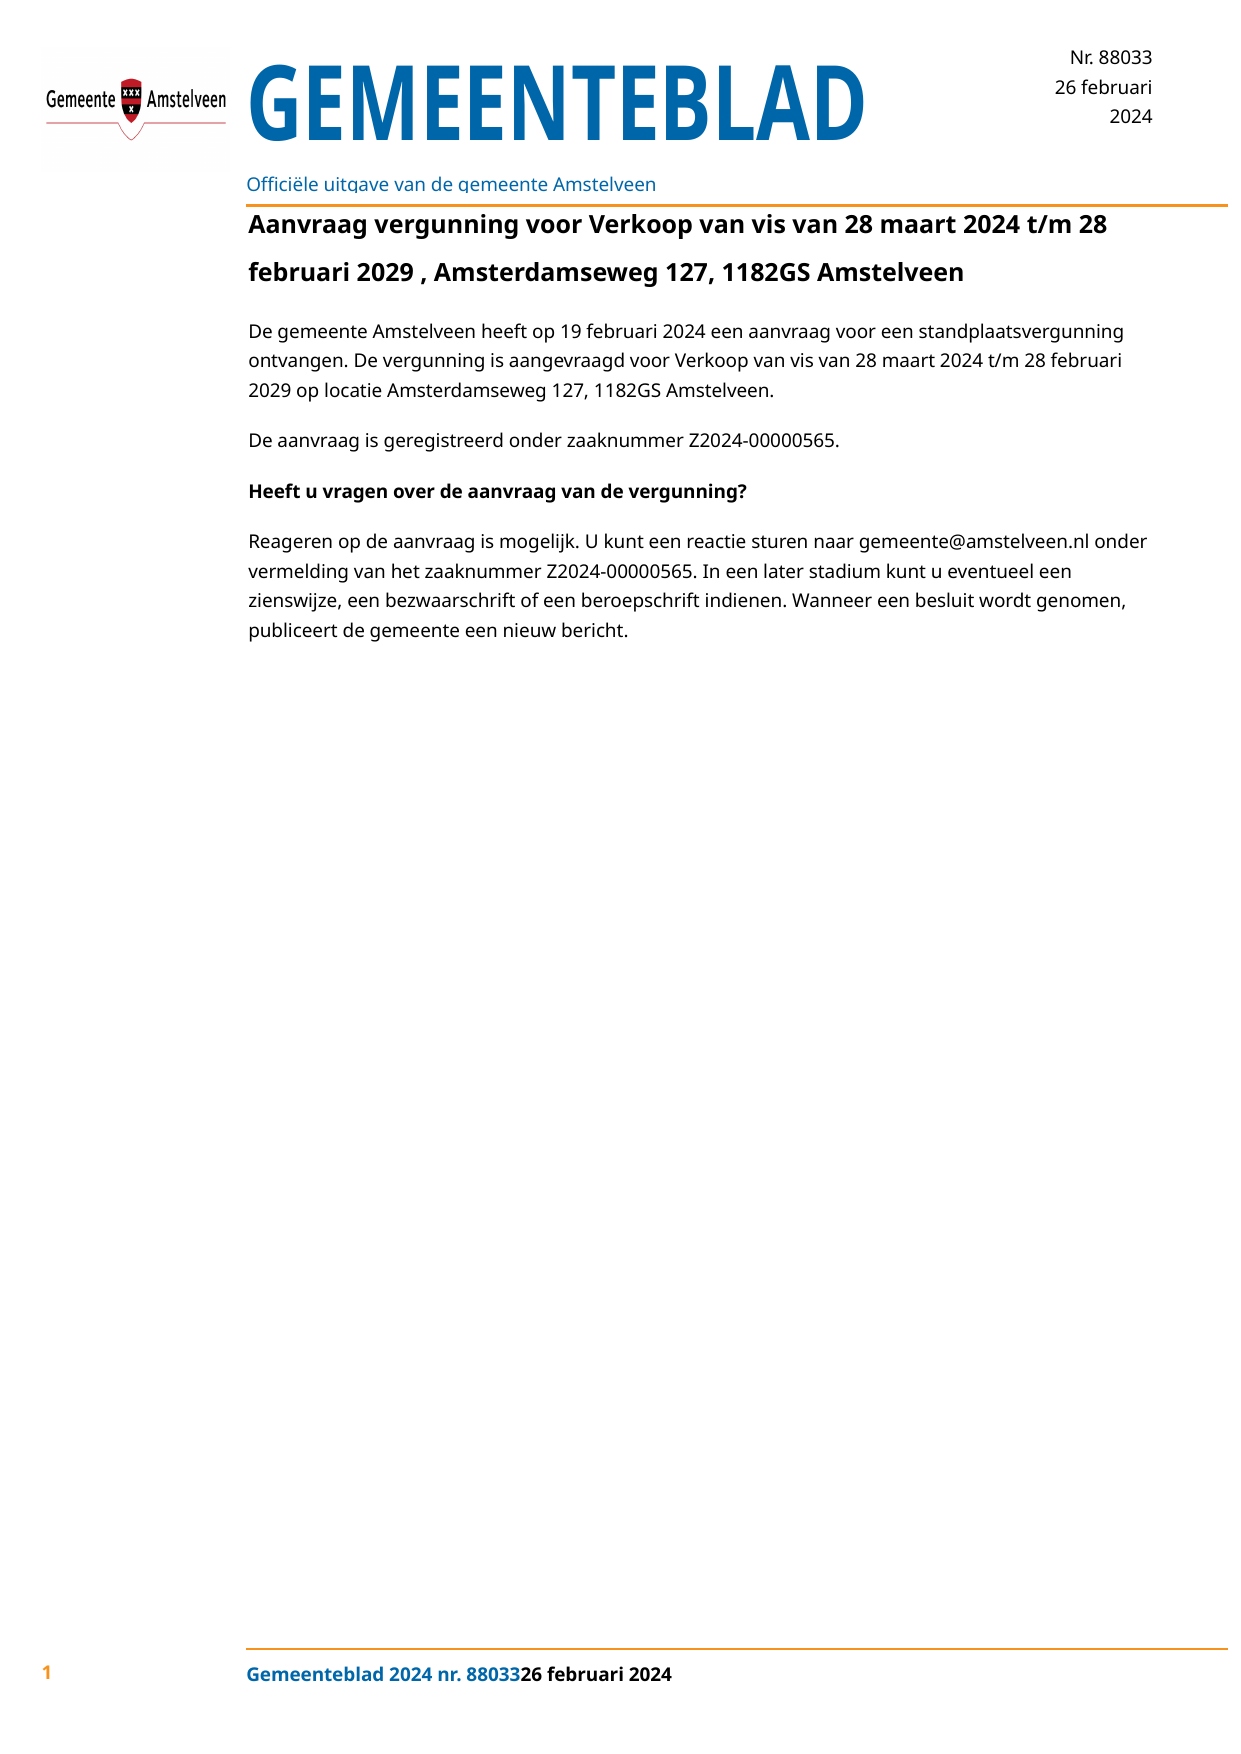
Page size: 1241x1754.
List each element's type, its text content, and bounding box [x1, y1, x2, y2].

text De gemeente Amstelveen heeft op 19 februari 2024 een aanvraag voor een standplaatsvergunning ontvangen. De vergunning is aangevraagd voor Verkoop van vis van 28 maart 2024 t/m 28 februari 2029 op locatie Amsterdamseweg 127, 1182GS Amstelveen. [248, 318, 1152, 403]
text Heeft u vragen over de aanvraag van de vergunning? [248, 478, 1152, 504]
picture [41, 47, 231, 172]
text Aanvraag vergunning voor Verkoop van vis van 28 maart 2024 t/m 28 februari 2029 , Amsterdamseweg 127, 1182GS Amstelveen [248, 207, 1152, 288]
text De aanvraag is geregistreerd onder zaaknummer Z2024-00000565. [248, 427, 1152, 453]
text Reageren op de aanvraag is mogelijk. U kunt een reactie sturen naar gemeente@amstelveen.nl onder vermelding van het zaaknummer Z2024-00000565. In een later stadium kunt u eventueel een zienswijze, een bezwaarschrift of een beroepschrift indienen. Wanneer een besluit wordt genomen, publiceert de gemeente een nieuw bericht. [248, 528, 1152, 643]
